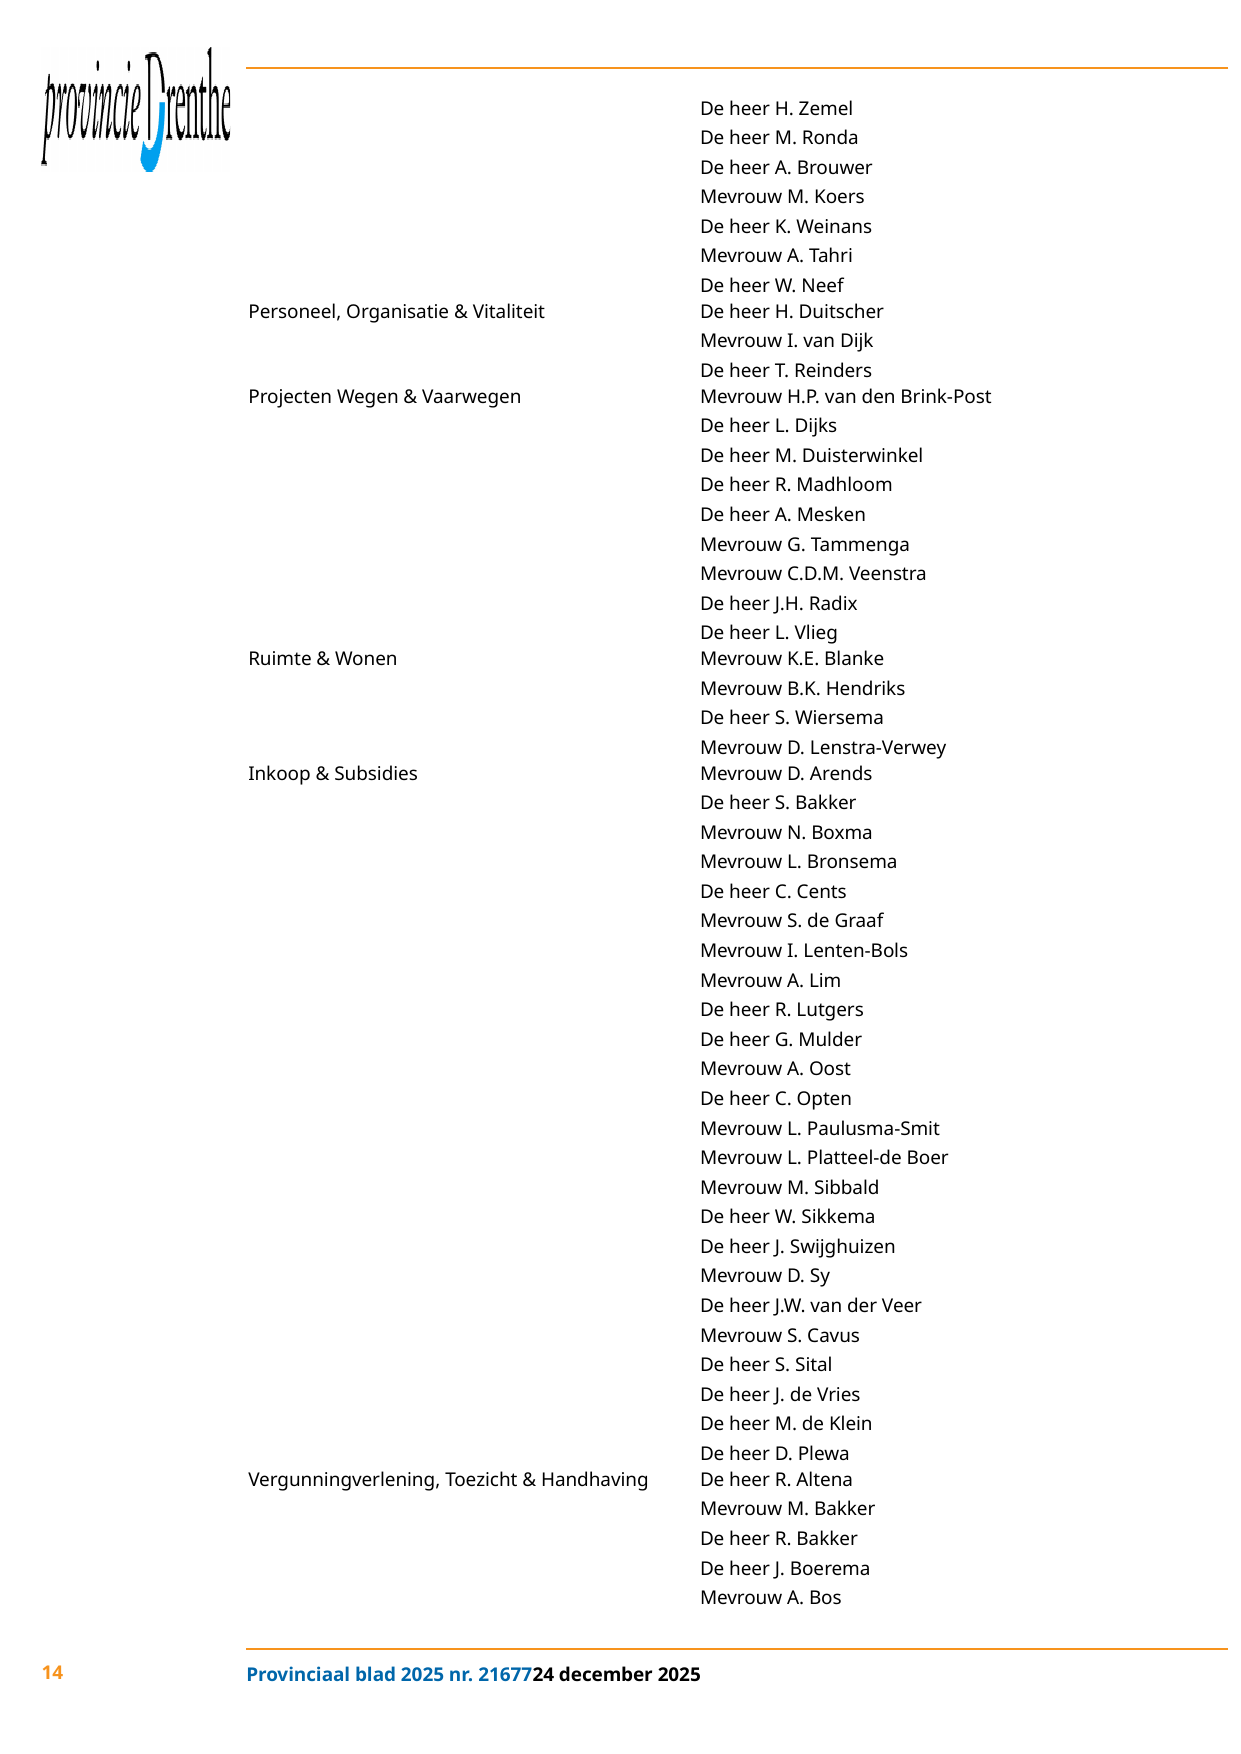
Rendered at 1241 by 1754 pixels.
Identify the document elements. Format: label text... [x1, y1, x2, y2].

table_cell [248, 95, 700, 298]
table_cell De heer H. Duitscher Mevrouw I. van Dijk De heer T. Reinders [700, 298, 1152, 383]
table_cell Projecten Wegen & Vaarwegen [248, 383, 700, 645]
picture [41, 47, 231, 172]
table_cell Personeel, Organisatie & Vitaliteit [248, 298, 700, 383]
table_cell Ruimte & Wonen [248, 645, 700, 760]
table_cell Mevrouw D. Arends De heer S. Bakker Mevrouw N. Boxma Mevrouw L. Bronsema De heer C. Cents Mevrouw S. de Graaf Mevrouw I. Lenten-Bols Mevrouw A. Lim De heer R. Lutgers De heer G. Mulder Mevrouw A. Oost De heer C. Opten Mevrouw L. Paulusma-Smit Mevrouw L. Platteel-de Boer Mevrouw M. Sibbald De heer W. Sikkema De heer J. Swijghuizen Mevrouw D. Sy De heer J.W. van der Veer Mevrouw S. Cavus De heer S. Sital De heer J. de Vries De heer M. de Klein De heer D. Plewa [700, 760, 1152, 1466]
table_cell Vergunningverlening, Toezicht & Handhaving [248, 1466, 700, 1610]
table_cell De heer R. Altena Mevrouw M. Bakker De heer R. Bakker De heer J. Boerema Mevrouw A. Bos [700, 1466, 1152, 1610]
table_cell Inkoop & Subsidies [248, 760, 700, 1466]
table_cell De heer H. Zemel De heer M. Ronda De heer A. Brouwer Mevrouw M. Koers De heer K. Weinans Mevrouw A. Tahri De heer W. Neef [700, 95, 1152, 298]
table_cell Mevrouw K.E. Blanke Mevrouw B.K. Hendriks De heer S. Wiersema Mevrouw D. Lenstra-Verwey [700, 645, 1152, 760]
table_cell Mevrouw H.P. van den Brink-Post De heer L. Dijks De heer M. Duisterwinkel De heer R. Madhloom De heer A. Mesken Mevrouw G. Tammenga Mevrouw C.D.M. Veenstra De heer J.H. Radix De heer L. Vlieg [700, 383, 1152, 645]
